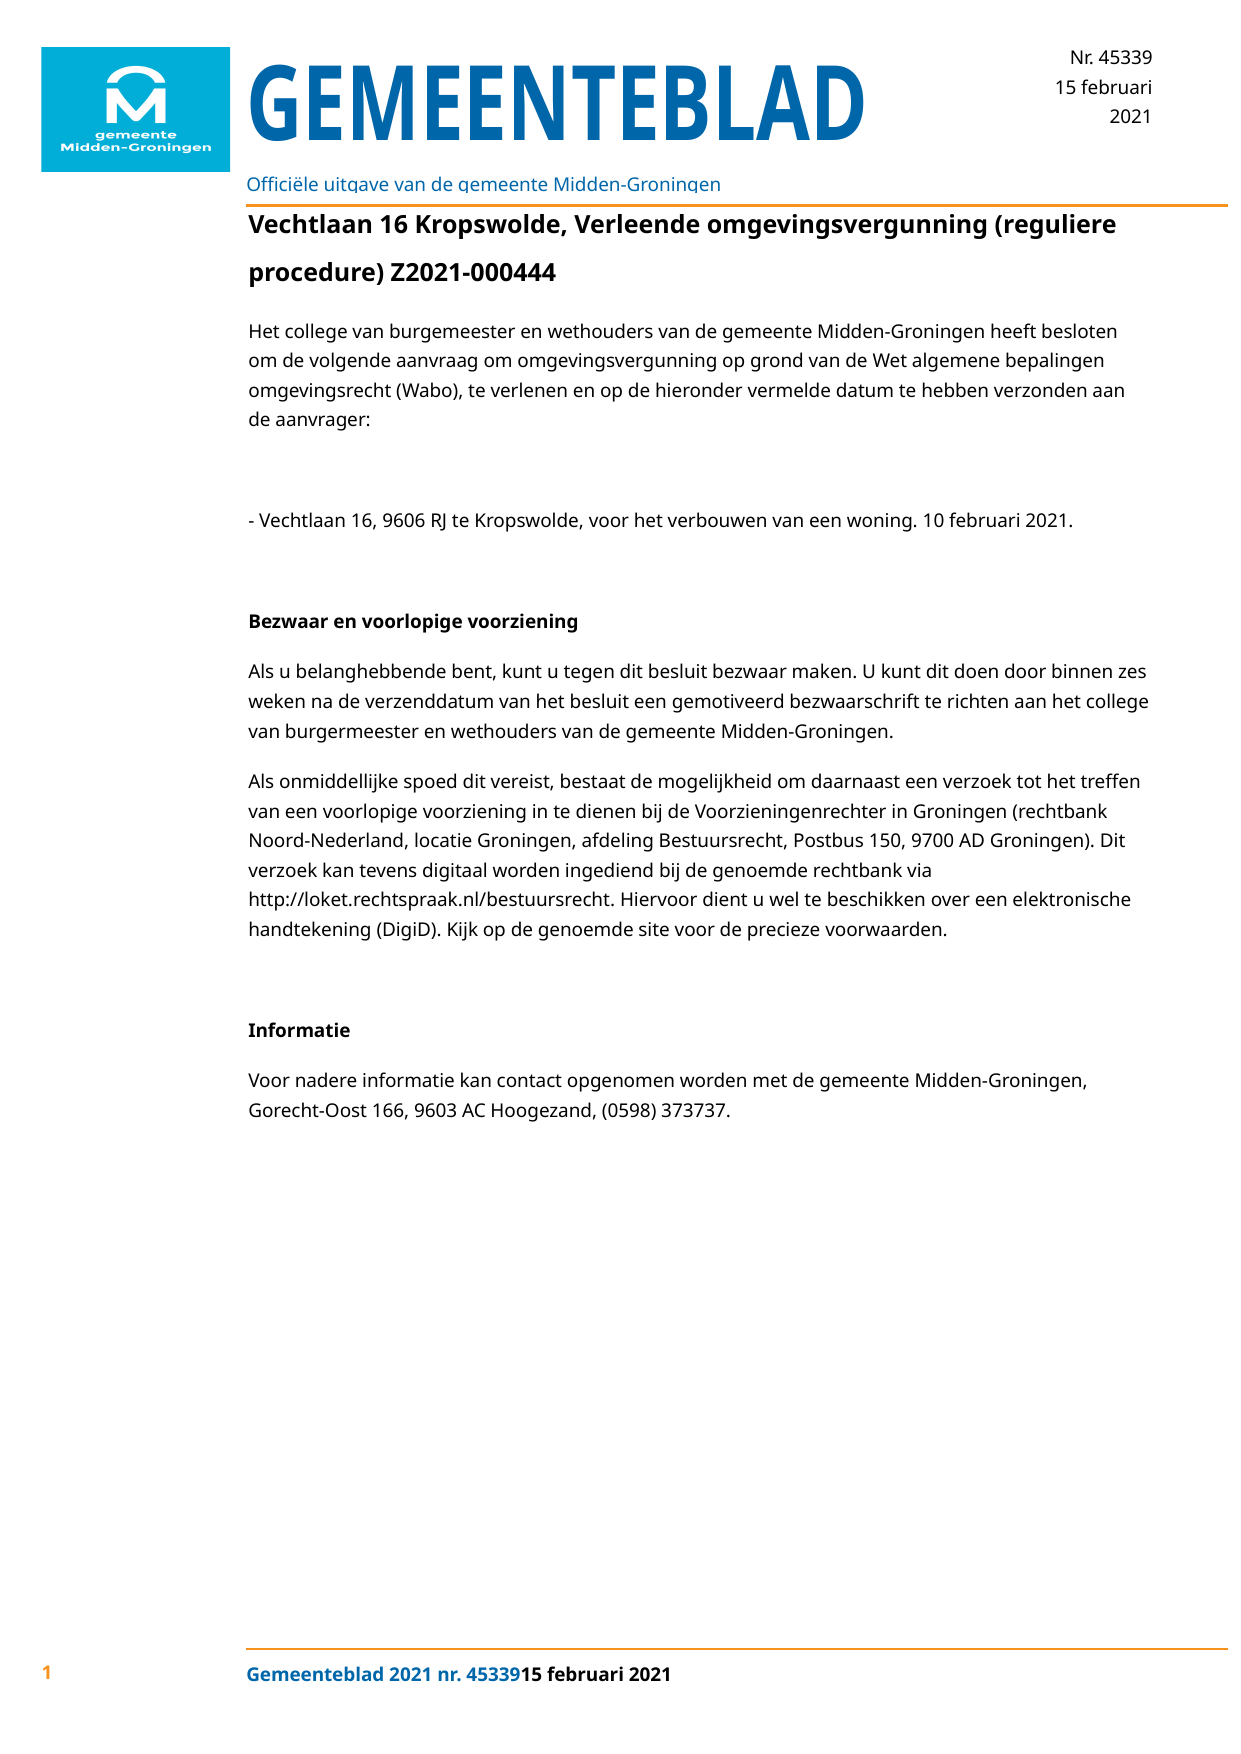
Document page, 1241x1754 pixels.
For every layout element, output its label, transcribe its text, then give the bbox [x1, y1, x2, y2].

text Als onmiddellijke spoed dit vereist, bestaat de mogelijkheid om daarnaast een verzoek tot het treffen van een voorlopige voorziening in te dienen bij de Voorzieningenrechter in Groningen (rechtbank Noord-Nederland, locatie Groningen, afdeling Bestuursrecht, Postbus 150, 9700 AD Groningen). Dit verzoek kan tevens digitaal worden ingediend bij de genoemde rechtbank via http://loket.rechtspraak.nl/bestuursrecht. Hiervoor dient u wel te beschikken over een elektronische handtekening (DigiD). Kijk op de genoemde site voor de precieze voorwaarden. [248, 768, 1152, 942]
text - Vechtlaan 16, 9606 RJ te Kropswolde, voor het verbouwen van een woning. 10 februari 2021. [248, 507, 1152, 533]
text Bezwaar en voorlopige voorziening [248, 608, 1152, 634]
text Als u belanghebbende bent, kunt u tegen dit besluit bezwaar maken. U kunt dit doen door binnen zes weken na de verzenddatum van het besluit een gemotiveerd bezwaarschrift te richten aan het college van burgermeester en wethouders van de gemeente Midden-Groningen. [248, 659, 1152, 744]
picture [184, 146, 190, 153]
text Voor nadere informatie kan contact opgenomen worden met de gemeente Midden-Groningen, Gorecht-Oost 166, 9603 AC Hoogezand, (0598) 373737. [248, 1067, 1152, 1123]
picture [108, 66, 164, 82]
text Het college van burgemeester en wethouders van de gemeente Midden-Groningen heeft besloten om de volgende aanvraag om omgevingsvergunning op grond van de Wet algemene bepalingen omgevingsrecht (Wabo), te verlenen en op de hieronder vermelde datum te hebben verzonden aan de aanvrager: [248, 318, 1152, 432]
picture [107, 89, 165, 122]
text Informatie [248, 1017, 1152, 1043]
text Vechtlaan 16 Kropswolde, Verleende omgevingsvergunning (reguliere procedure) Z2021-000444 [248, 207, 1152, 288]
